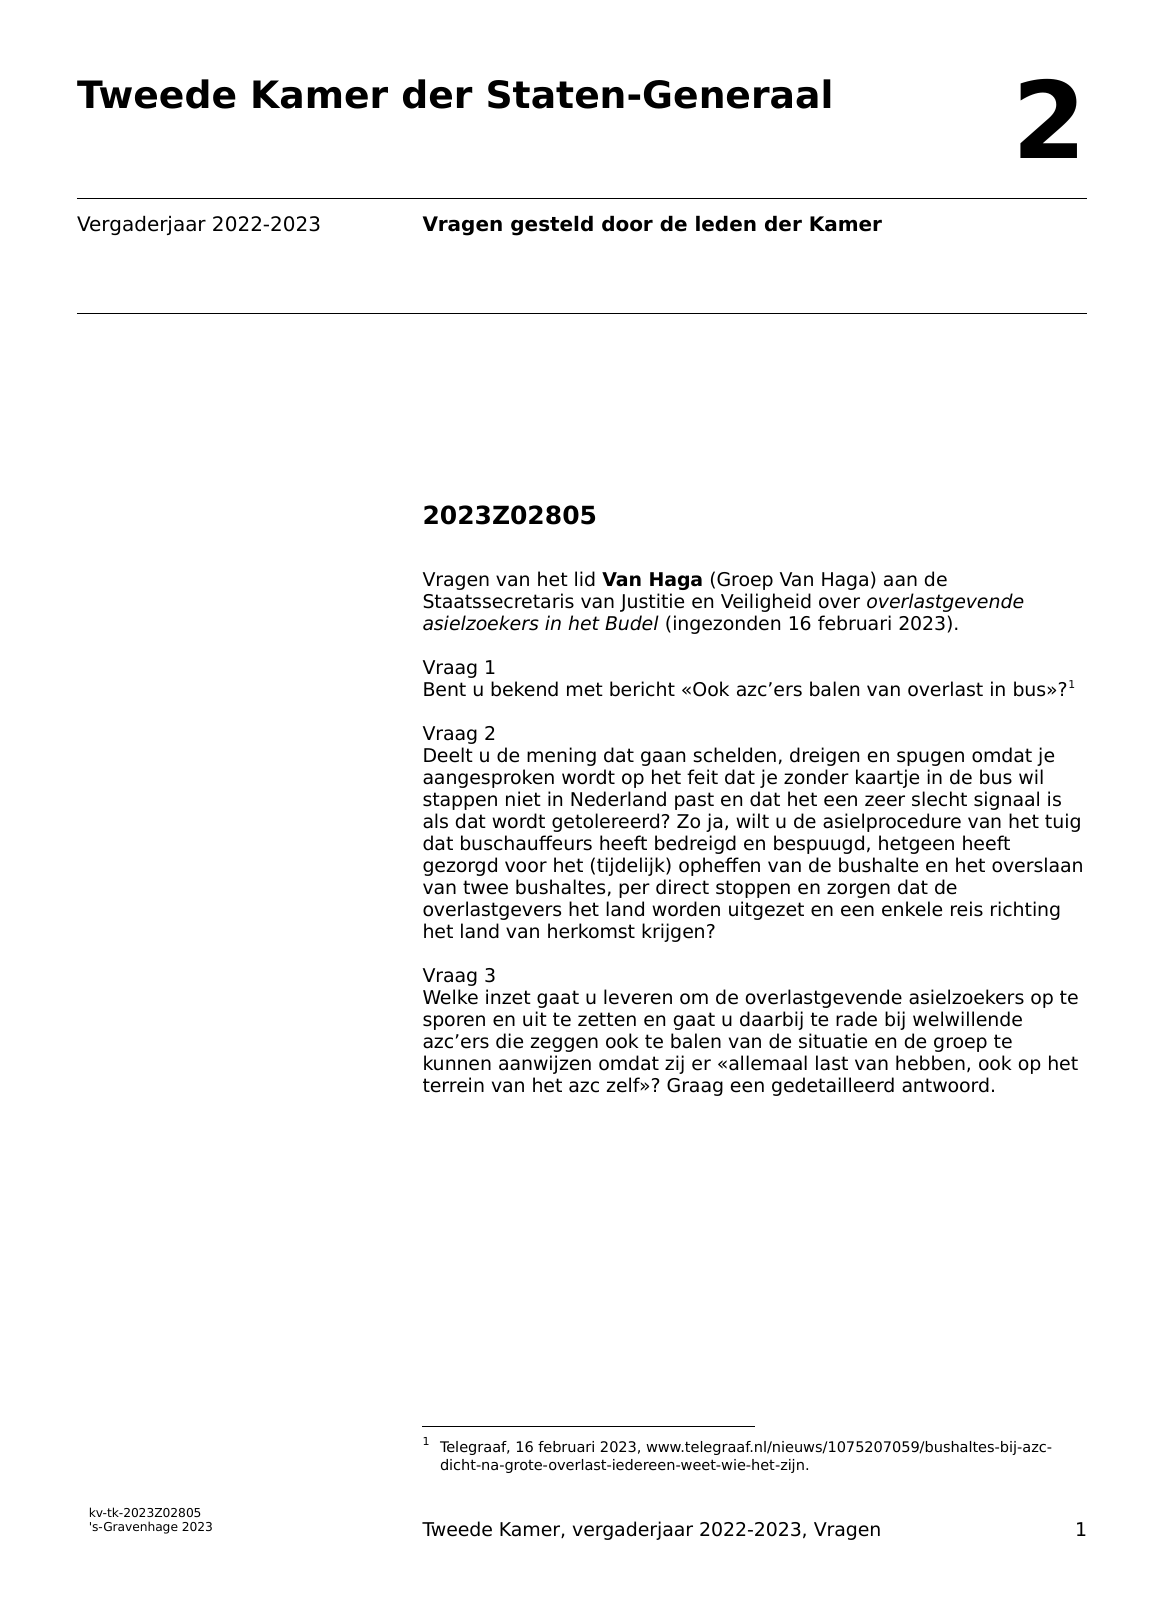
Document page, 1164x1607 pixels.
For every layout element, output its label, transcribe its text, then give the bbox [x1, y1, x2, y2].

text Bent u bekend met bericht «Ook azc’ers balen van overlast in bus»? [422, 679, 1087, 701]
text Vragen van het lid Van Haga (Groep Van Haga) aan de Staatssecretaris van Justitie en Veiligheid over overlastgevende asielzoekers in het Budel (ingezonden 16 februari 2023). [422, 569, 1087, 635]
text Welke inzet gaat u leveren om de overlastgevende asielzoekers op te sporen en uit te zetten en gaat u daarbij te rade bij welwillende azc’ers die zeggen ook te balen van de situatie en de groep te kunnen aanwijzen omdat zij er «allemaal last van hebben, ook op het terrein van het azc zelf»? Graag een gedetailleerd antwoord. [422, 987, 1087, 1097]
text Vraag 1 [422, 657, 1087, 679]
table_cell Vergaderjaar 2022-2023 [77, 199, 422, 313]
text Vraag 3 [422, 965, 1087, 987]
table_cell Vragen gesteld door de leden der Kamer [422, 199, 1087, 313]
text Vraag 2 [422, 723, 1087, 745]
text kv-tk-2023Z02805 [88, 1506, 323, 1520]
text 's-Gravenhage 2023 [88, 1520, 323, 1534]
text 2023Z02805 [422, 501, 1087, 531]
table_header 2 [886, 59, 1087, 198]
text Deelt u de mening dat gaan schelden, dreigen en spugen omdat je aangesproken wordt op het feit dat je zonder kaartje in de bus wil stappen niet in Nederland past en dat het een zeer slecht signaal is als dat wordt getolereerd? Zo ja, wilt u de asielprocedure van het tuig dat buschauffeurs heeft bedreigd en bespuugd, hetgeen heeft gezorgd voor het (tijdelijk) opheffen van de bushalte en het overslaan van twee bushaltes, per direct stoppen en zorgen dat de overlastgevers het land worden uitgezet en een enkele reis richting het land van herkomst krijgen? [422, 745, 1087, 943]
table_header Tweede Kamer der Staten-Generaal [77, 59, 886, 198]
text Telegraaf, 16 februari 2023, www.telegraaf.nl/nieuws/1075207059/bushaltes-bij-azc-dicht-na-grote-overlast-iedereen-weet-wie-het-zijn. [422, 1435, 1087, 1474]
